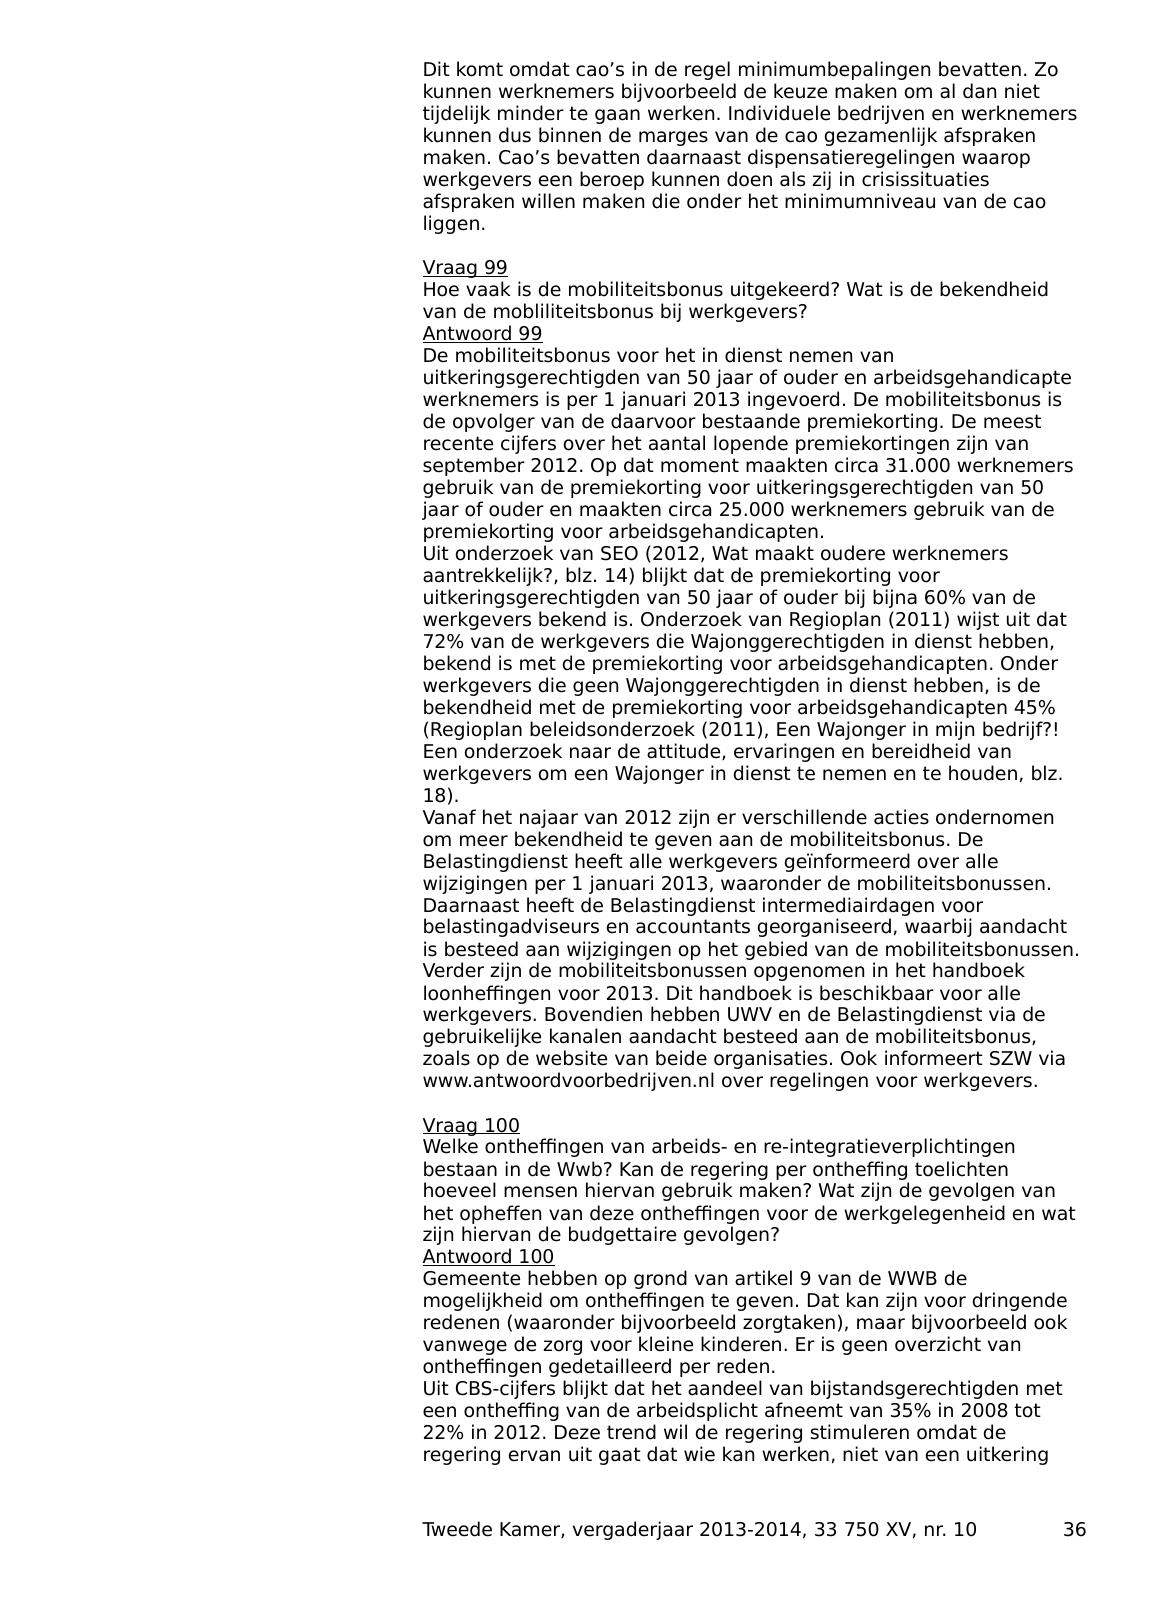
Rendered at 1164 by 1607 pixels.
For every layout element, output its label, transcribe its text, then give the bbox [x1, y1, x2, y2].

text Vraag 99 [422, 257, 1087, 279]
text Gemeente hebben op grond van artikel 9 van de WWB de mogelijkheid om ontheffingen te geven. Dat kan zijn voor dringende redenen (waaronder bijvoorbeeld zorgtaken), maar bijvoorbeeld ook vanwege de zorg voor kleine kinderen. Er is geen overzicht van ontheffingen gedetailleerd per reden. [422, 1268, 1087, 1378]
text Antwoord 100 [422, 1246, 1087, 1268]
text Dit komt omdat cao’s in de regel minimumbepalingen bevatten. Zo kunnen werknemers bijvoorbeeld de keuze maken om al dan niet tijdelijk minder te gaan werken. Individuele bedrijven en werknemers kunnen dus binnen de marges van de cao gezamenlijk afspraken maken. Cao’s bevatten daarnaast dispensatieregelingen waarop werkgevers een beroep kunnen doen als zij in crisissituaties afspraken willen maken die onder het minimumniveau van de cao liggen. [422, 59, 1087, 235]
text Uit CBS-cijfers blijkt dat het aandeel van bijstandsgerechtigden met een ontheffing van de arbeidsplicht afneemt van 35% in 2008 tot 22% in 2012. Deze trend wil de regering stimuleren omdat de regering ervan uit gaat dat wie kan werken, niet van een uitkering [422, 1378, 1087, 1466]
text De mobiliteitsbonus voor het in dienst nemen van uitkeringsgerechtigden van 50 jaar of ouder en arbeidsgehandicapte werknemers is per 1 januari 2013 ingevoerd. De mobiliteitsbonus is de opvolger van de daarvoor bestaande premiekorting. De meest recente cijfers over het aantal lopende premiekortingen zijn van september 2012. Op dat moment maakten circa 31.000 werknemers gebruik van de premiekorting voor uitkeringsgerechtigden van 50 jaar of ouder en maakten circa 25.000 werknemers gebruik van de premiekorting voor arbeidsgehandicapten. [422, 345, 1087, 543]
text Hoe vaak is de mobiliteitsbonus uitgekeerd? Wat is de bekendheid van de mobliliteitsbonus bij werkgevers? [422, 279, 1087, 323]
text Welke ontheffingen van arbeids- en re-integratieverplichtingen bestaan in de Wwb? Kan de regering per ontheffing toelichten hoeveel mensen hiervan gebruik maken? Wat zijn de gevolgen van het opheffen van deze ontheffingen voor de werkgelegenheid en wat zijn hiervan de budgettaire gevolgen? [422, 1136, 1087, 1246]
text Vraag 100 [422, 1114, 1087, 1136]
text Uit onderzoek van SEO (2012, Wat maakt oudere werknemers aantrekkelijk?, blz. 14) blijkt dat de premiekorting voor uitkeringsgerechtigden van 50 jaar of ouder bij bijna 60% van de werkgevers bekend is. Onderzoek van Regioplan (2011) wijst uit dat 72% van de werkgevers die Wajonggerechtigden in dienst hebben, bekend is met de premiekorting voor arbeidsgehandicapten. Onder werkgevers die geen Wajonggerechtigden in dienst hebben, is de bekendheid met de premiekorting voor arbeidsgehandicapten 45% (Regioplan beleidsonderzoek (2011), Een Wajonger in mijn bedrijf?! Een onderzoek naar de attitude, ervaringen en bereidheid van werkgevers om een Wajonger in dienst te nemen en te houden, blz. 18). [422, 543, 1087, 807]
text Vanaf het najaar van 2012 zijn er verschillende acties ondernomen om meer bekendheid te geven aan de mobiliteitsbonus. De Belastingdienst heeft alle werkgevers geïnformeerd over alle wijzigingen per 1 januari 2013, waaronder de mobiliteitsbonussen. Daarnaast heeft de Belastingdienst intermediairdagen voor belastingadviseurs en accountants georganiseerd, waarbij aandacht is besteed aan wijzigingen op het gebied van de mobiliteitsbonussen. Verder zijn de mobiliteitsbonussen opgenomen in het handboek loonheffingen voor 2013. Dit handboek is beschikbaar voor alle werkgevers. Bovendien hebben UWV en de Belastingdienst via de gebruikelijke kanalen aandacht besteed aan de mobiliteitsbonus, zoals op de website van beide organisaties. Ook informeert SZW via www.antwoordvoorbedrijven.nl over regelingen voor werkgevers. [422, 807, 1087, 1092]
text Antwoord 99 [422, 323, 1087, 345]
